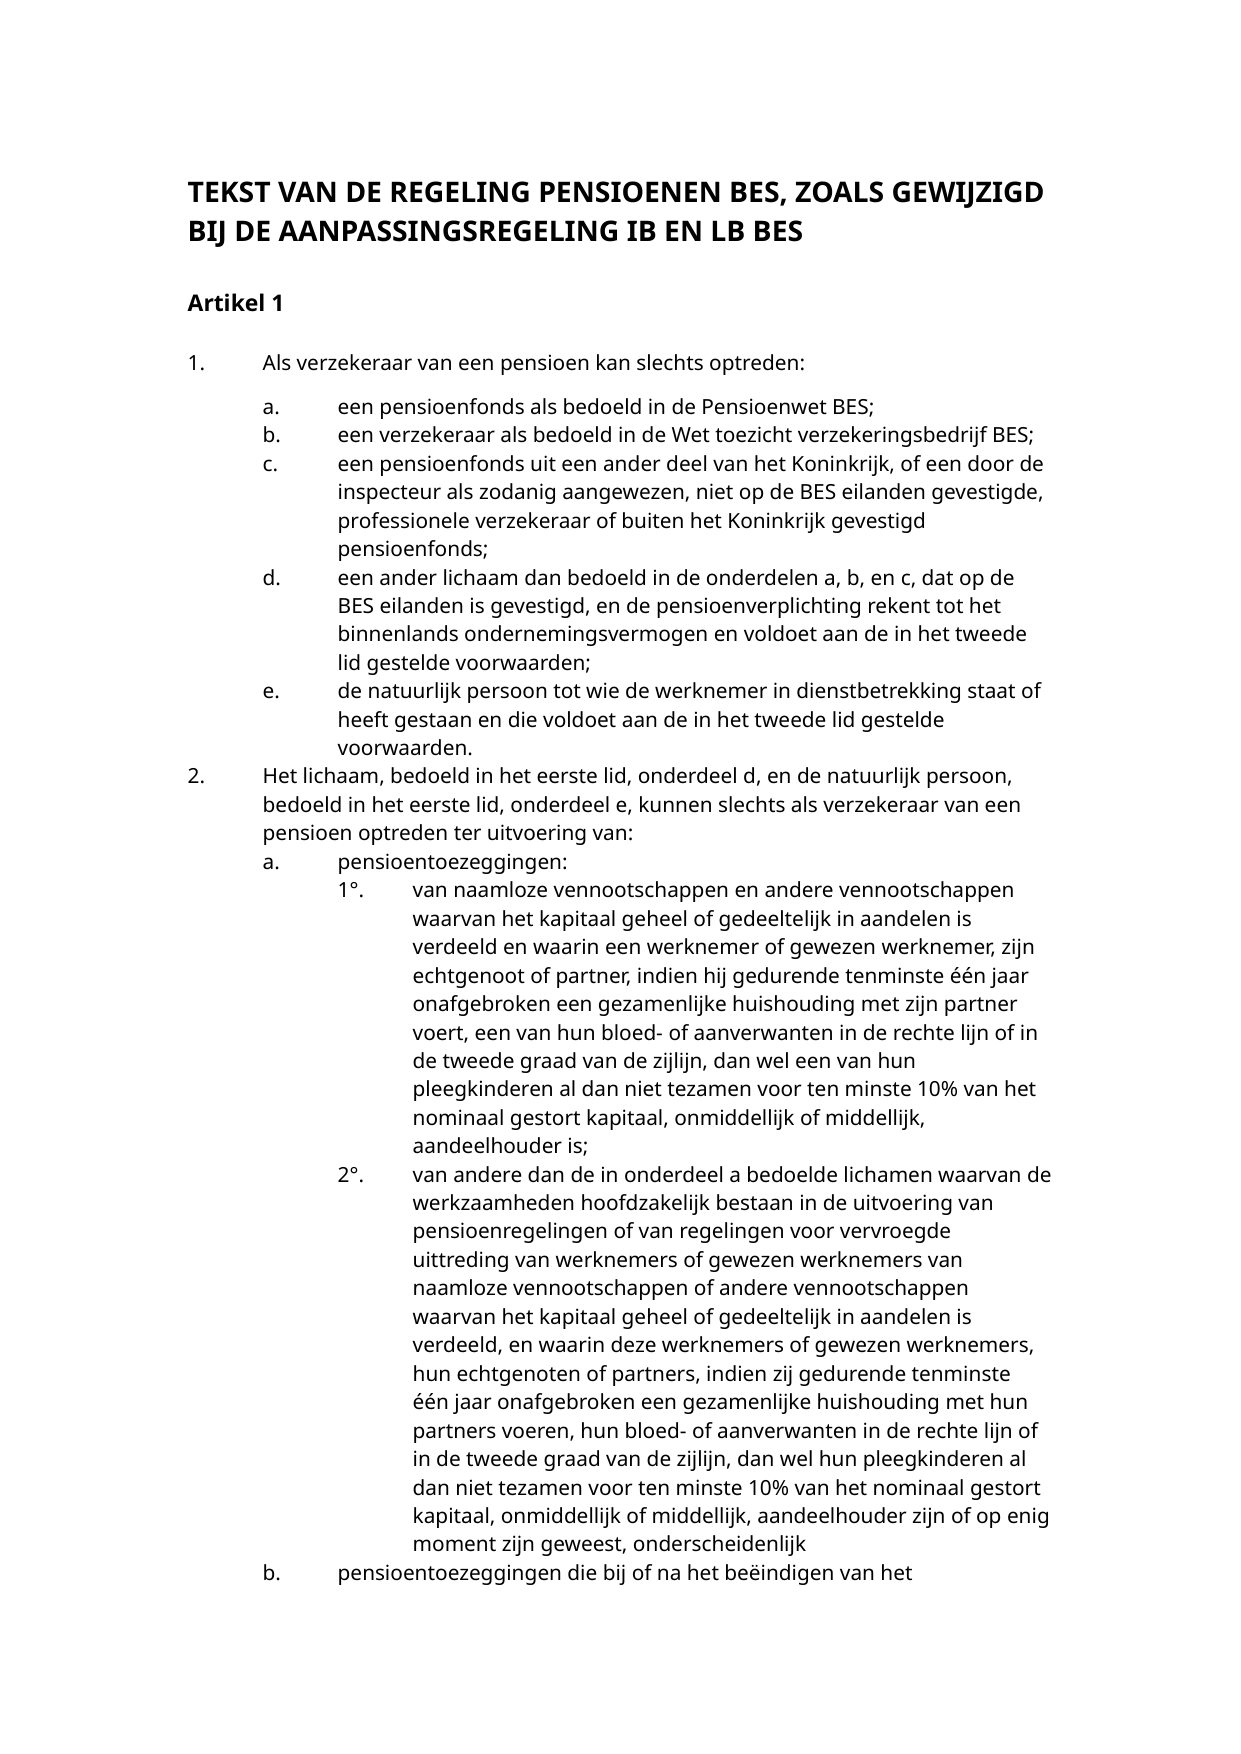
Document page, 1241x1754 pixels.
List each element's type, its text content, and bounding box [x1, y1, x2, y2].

list van andere dan de in onderdeel a bedoelde lichamen waarvan de werkzaamheden hoofdzakelijk bestaan in de uitvoering van pensioenregelingen of van regelingen voor vervroegde uittreding van werknemers of gewezen werknemers van naamloze vennootschappen of andere vennootschappen waarvan het kapitaal geheel of gedeeltelijk in aandelen is verdeeld, en waarin deze werknemers of gewezen werknemers, hun echtgenoten of partners, indien zij gedurende tenminste één jaar onafgebroken een gezamenlijke huishouding met hun partners voeren, hun bloed- of aanverwanten in de rechte lijn of in de tweede graad van de zijlijn, dan wel hun pleegkinderen al dan niet tezamen voor ten minste 10% van het nominaal gestort kapitaal, onmiddellijk of middellijk, aandeelhouder zijn of op enig moment zijn geweest, onderscheidenlijk [337, 1160, 1053, 1558]
list Het lichaam, bedoeld in het eerste lid, onderdeel d, en de natuurlijk persoon, bedoeld in het eerste lid, onderdeel e, kunnen slechts als verzekeraar van een pensioen optreden ter uitvoering van: [187, 762, 1053, 847]
list pensioentoezeggingen: [262, 847, 1053, 875]
subtitle TEKST VAN DE REGELING PENSIOENEN BES, ZOALS GEWIJZIGD BIJ DE AANPASSINGSREGELING IB EN LB BES [187, 172, 1053, 250]
subtitle Artikel 1 [187, 287, 1053, 318]
list pensioentoezeggingen die bij of na het beëindigen van het [262, 1558, 1053, 1586]
list een ander lichaam dan bedoeld in de onderdelen a, b, en c, dat op de BES eilanden is gevestigd, en de pensioenverplichting rekent tot het binnenlands ondernemingsvermogen en voldoet aan de in het tweede lid gestelde voorwaarden; [262, 563, 1053, 676]
list Als verzekeraar van een pensioen kan slechts optreden: [187, 348, 1053, 377]
list de natuurlijk persoon tot wie de werknemer in dienstbetrekking staat of heeft gestaan en die voldoet aan de in het tweede lid gestelde voorwaarden. [262, 676, 1053, 762]
list een pensioenfonds als bedoeld in de Pensioenwet BES; [262, 392, 1053, 420]
list een pensioenfonds uit een ander deel van het Koninkrijk, of een door de inspecteur als zodanig aangewezen, niet op de BES eilanden gevestigde, professionele verzekeraar of buiten het Koninkrijk gevestigd pensioenfonds; [262, 449, 1053, 563]
list een verzekeraar als bedoeld in de Wet toezicht verzekeringsbedrijf BES; [262, 420, 1053, 449]
list van naamloze vennootschappen en andere vennootschappen waarvan het kapitaal geheel of gedeeltelijk in aandelen is verdeeld en waarin een werknemer of gewezen werknemer, zijn echtgenoot of partner, indien hij gedurende tenminste één jaar onafgebroken een gezamenlijke huishouding met zijn partner voert, een van hun bloed- of aanverwanten in de rechte lijn of in de tweede graad van de zijlijn, dan wel een van hun pleegkinderen al dan niet tezamen voor ten minste 10% van het nominaal gestort kapitaal, onmiddellijk of middellijk, aandeelhouder is; [337, 875, 1053, 1160]
